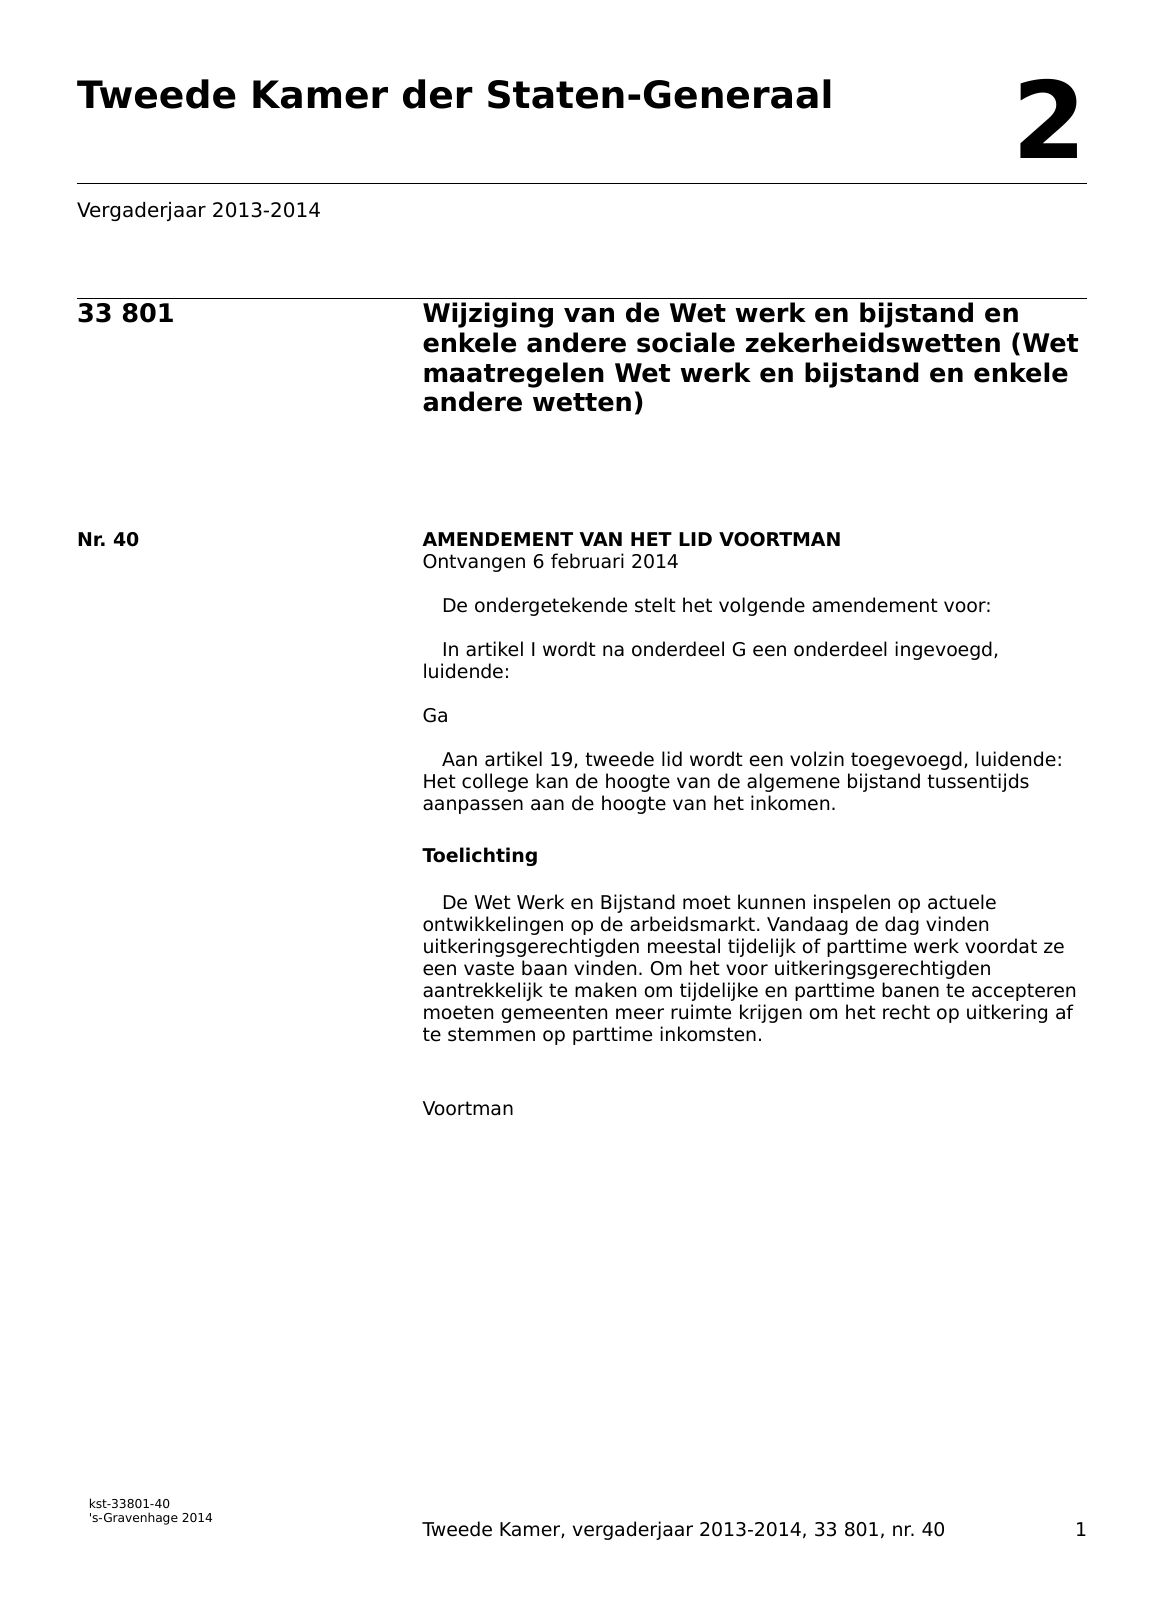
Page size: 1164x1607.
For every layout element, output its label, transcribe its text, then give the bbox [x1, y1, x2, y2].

table_header 2 [886, 59, 1087, 183]
text 's-Gravenhage 2014 [88, 1511, 323, 1525]
table_header Tweede Kamer der Staten-Generaal [77, 59, 886, 183]
text Aan artikel 19, tweede lid wordt een volzin toegevoegd, luidende: Het college kan de hoogte van de algemene bijstand tussentijds aanpassen aan de hoogte van het inkomen. [422, 749, 1087, 815]
text De ondergetekende stelt het volgende amendement voor: [422, 595, 1087, 617]
text De Wet Werk en Bijstand moet kunnen inspelen op actuele ontwikkelingen op de arbeidsmarkt. Vandaag de dag vinden uitkeringsgerechtigden meestal tijdelijk of parttime werk voordat ze een vaste baan vinden. Om het voor uitkeringsgerechtigden aantrekkelijk te maken om tijdelijke en parttime banen te accepteren moeten gemeenten meer ruimte krijgen om het recht op uitkering af te stemmen op parttime inkomsten. [422, 892, 1087, 1046]
subtitle Nr. 40 AMENDEMENT VAN HET LID VOORTMAN [77, 529, 1087, 551]
subtitle 33 801 Wijziging van de Wet werk en bijstand en enkele andere sociale zekerheidswetten (Wet maatregelen Wet werk en bijstand en enkele andere wetten) [77, 299, 1087, 418]
text In artikel I wordt na onderdeel G een onderdeel ingevoegd, luidende: [422, 639, 1087, 683]
table_cell Vergaderjaar 2013-2014 [77, 184, 1087, 298]
text Ontvangen 6 februari 2014 [422, 551, 1087, 573]
text kst-33801-40 [88, 1497, 323, 1511]
text Ga [422, 705, 1087, 727]
subtitle Toelichting [422, 845, 1087, 867]
text Voortman [422, 1076, 1087, 1120]
